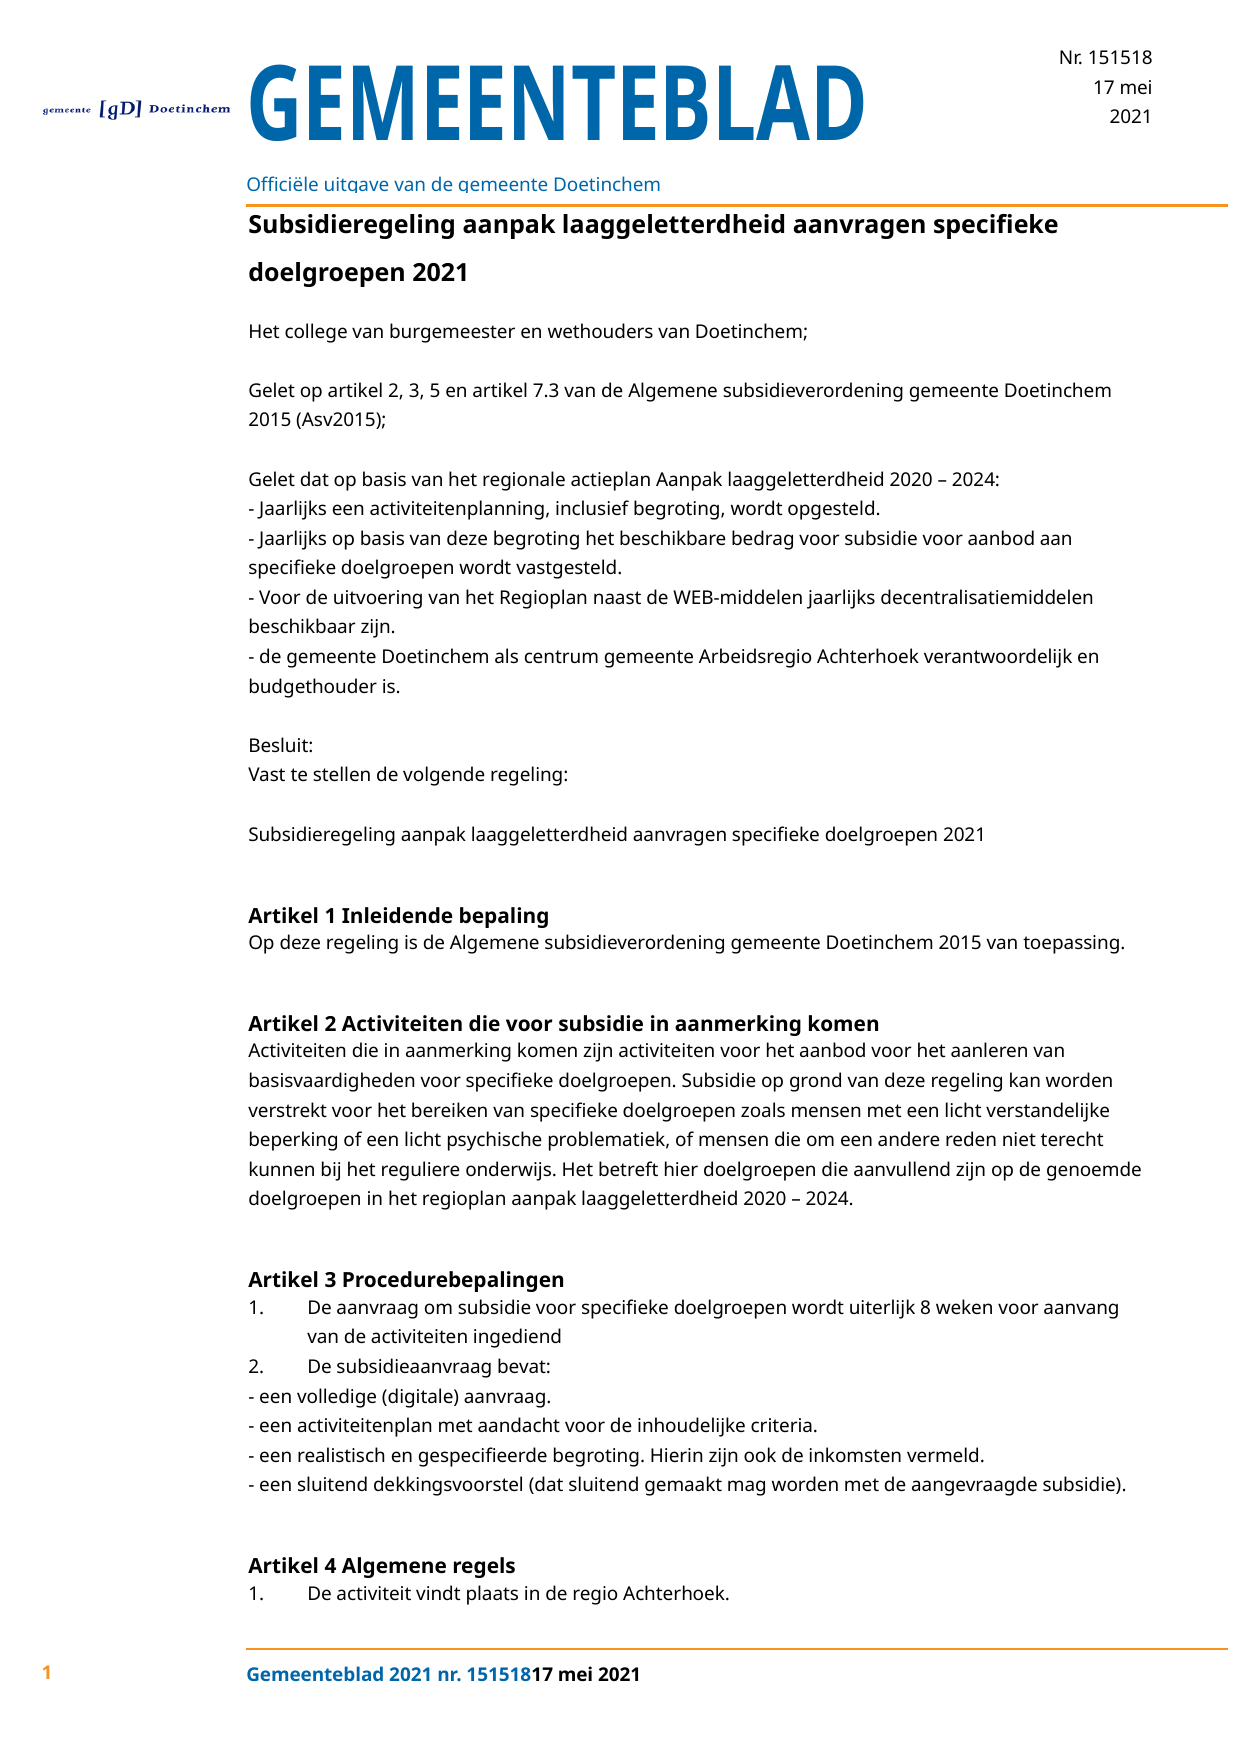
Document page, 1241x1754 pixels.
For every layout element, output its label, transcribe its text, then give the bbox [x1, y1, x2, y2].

list De activiteit vindt plaats in de regio Achterhoek. [248, 1580, 1152, 1606]
text - een realistisch en gespecifieerde begroting. Hierin zijn ook de inkomsten vermeld. [248, 1442, 1152, 1468]
text Subsidieregeling aanpak laaggeletterdheid aanvragen specifieke doelgroepen 2021 [248, 821, 1152, 847]
text - de gemeente Doetinchem als centrum gemeente Arbeidsregio Achterhoek verantwoordelijk en budgethouder is. [248, 643, 1152, 699]
text - Jaarlijks een activiteitenplanning, inclusief begroting, wordt opgesteld. [248, 495, 1152, 521]
text Gelet op artikel 2, 3, 5 en artikel 7.3 van de Algemene subsidieverordening gemeente Doetinchem 2015 (Asv2015); [248, 377, 1152, 432]
text Activiteiten die in aanmerking komen zijn activiteiten voor het aanbod voor het aanleren van basisvaardigheden voor specifieke doelgroepen. Subsidie op grond van deze regeling kan worden verstrekt voor het bereiken van specifieke doelgroepen zoals mensen met een licht verstandelijke beperking of een licht psychische problematiek, of mensen die om een andere reden niet terecht kunnen bij het reguliere onderwijs. Het betreft hier doelgroepen die aanvullend zijn op de genoemde doelgroepen in het regioplan aanpak laaggeletterdheid 2020 – 2024. [248, 1038, 1152, 1211]
text Subsidieregeling aanpak laaggeletterdheid aanvragen specifieke doelgroepen 2021 [248, 207, 1152, 288]
text Besluit: [248, 732, 1152, 758]
text Artikel 3 Procedurebepalingen [248, 1266, 1152, 1294]
list De subsidieaanvraag bevat: [248, 1353, 1152, 1379]
text Artikel 4 Algemene regels [248, 1552, 1152, 1580]
text - Jaarlijks op basis van deze begroting het beschikbare bedrag voor subsidie voor aanbod aan specifieke doelgroepen wordt vastgesteld. [248, 525, 1152, 580]
picture [41, 47, 231, 172]
text Artikel 2 Activiteiten die voor subsidie in aanmerking komen [248, 1009, 1152, 1038]
text - een volledige (digitale) aanvraag. [248, 1383, 1152, 1408]
list De aanvraag om subsidie voor specifieke doelgroepen wordt uiterlijk 8 weken voor aanvang van de activiteiten ingediend [248, 1294, 1152, 1349]
text - Voor de uitvoering van het Regioplan naast de WEB-middelen jaarlijks decentralisatiemiddelen beschikbaar zijn. [248, 584, 1152, 639]
text Gelet dat op basis van het regionale actieplan Aanpak laaggeletterdheid 2020 – 2024: [248, 466, 1152, 492]
text Het college van burgemeester en wethouders van Doetinchem; [248, 318, 1152, 344]
text Vast te stellen de volgende regeling: [248, 762, 1152, 787]
text Artikel 1 Inleidende bepaling [248, 901, 1152, 929]
text - een sluitend dekkingsvoorstel (dat sluitend gemaakt mag worden met de aangevraagde subsidie). [248, 1472, 1152, 1497]
text Op deze regeling is de Algemene subsidieverordening gemeente Doetinchem 2015 van toepassing. [248, 929, 1152, 955]
text - een activiteitenplan met aandacht voor de inhoudelijke criteria. [248, 1412, 1152, 1438]
